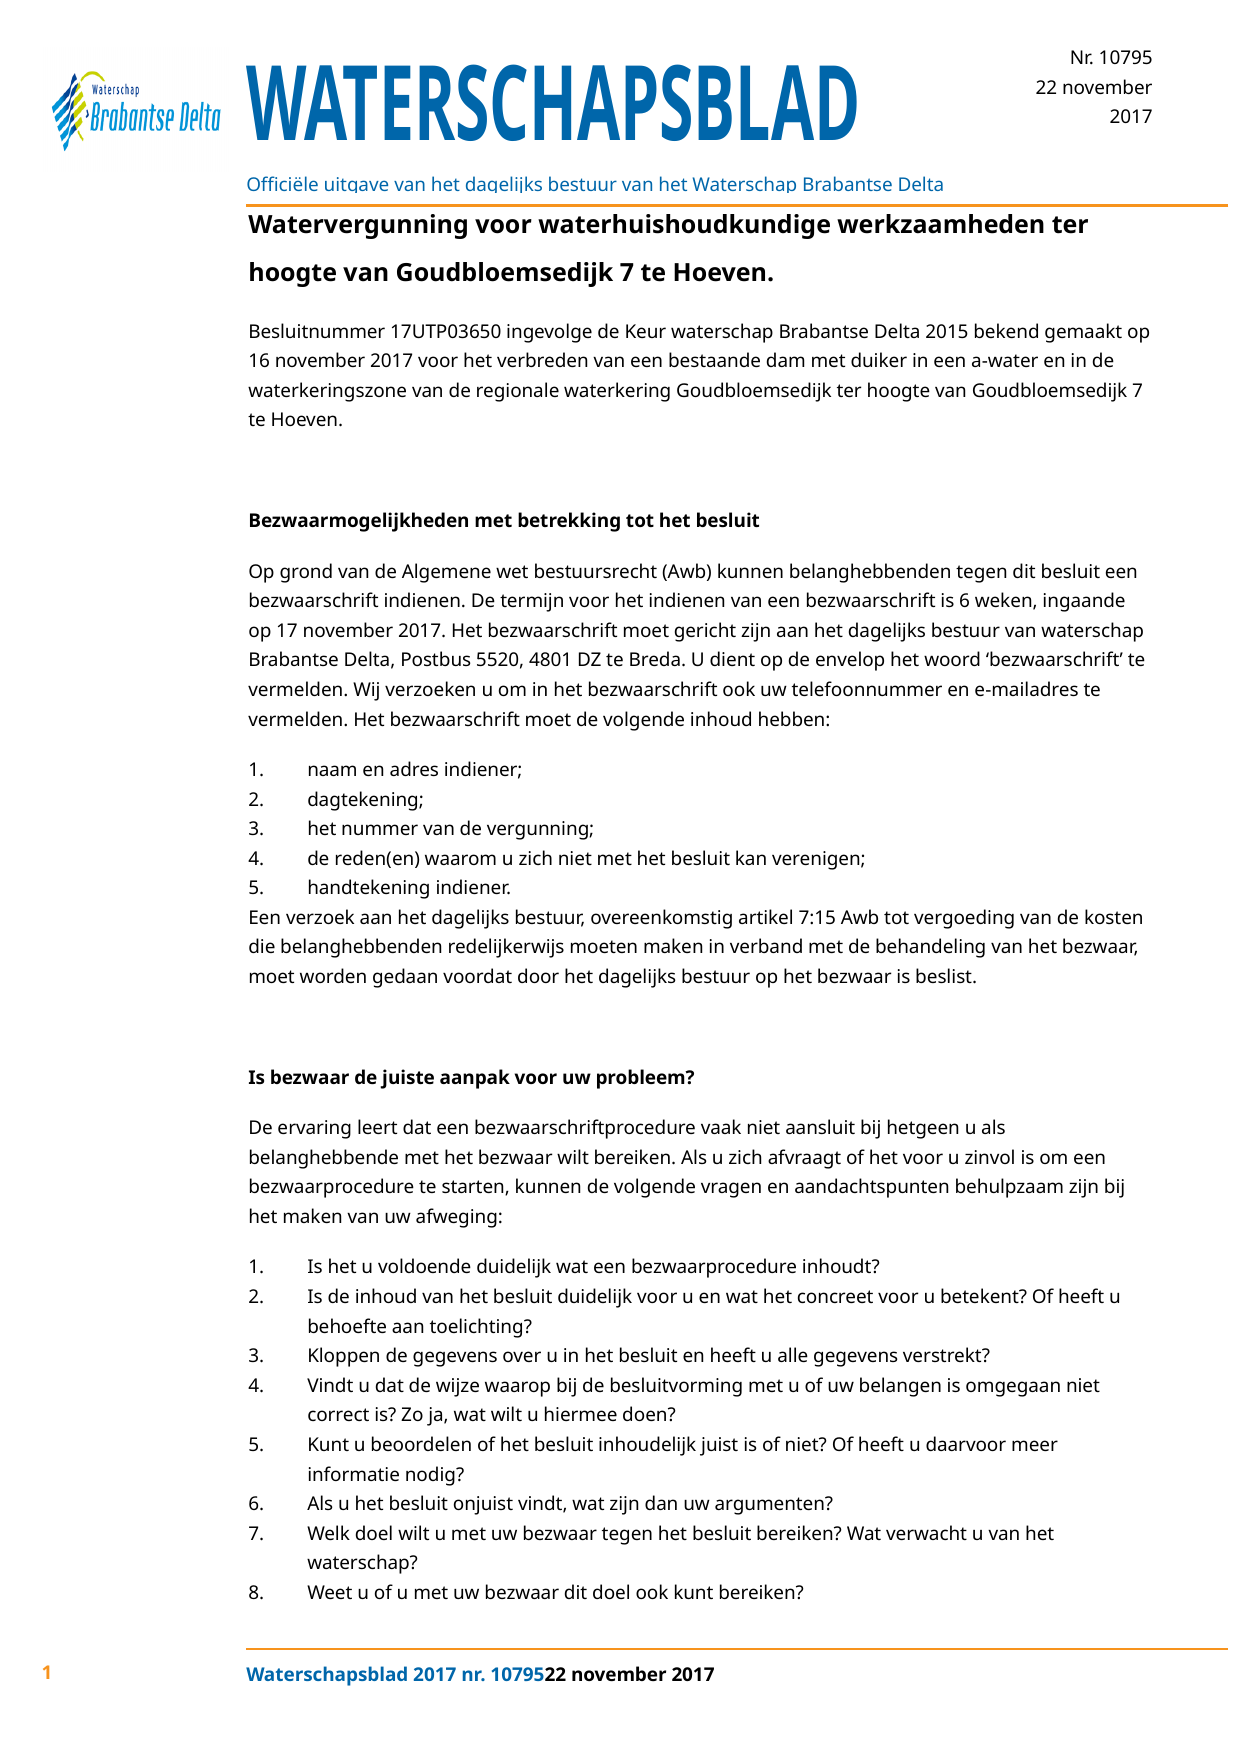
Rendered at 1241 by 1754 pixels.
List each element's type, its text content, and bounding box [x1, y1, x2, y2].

list de reden(en) waarom u zich niet met het besluit kan verenigen; [248, 845, 1152, 871]
list naam en adres indiener; [248, 756, 1152, 782]
text Watervergunning voor waterhuishoudkundige werkzaamheden ter hoogte van Goudbloemsedijk 7 te Hoeven. [248, 207, 1152, 288]
list Kloppen de gegevens over u in het besluit en heeft u alle gegevens verstrekt? [248, 1342, 1152, 1368]
list het nummer van de vergunning; [248, 815, 1152, 841]
text Besluitnummer 17UTP03650 ingevolge de Keur waterschap Brabantse Delta 2015 bekend gemaakt op 16 november 2017 voor het verbreden van een bestaande dam met duiker in een a-water en in de waterkeringszone van de regionale waterkering Goudbloemsedijk ter hoogte van Goudbloemsedijk 7 te Hoeven. [248, 318, 1152, 432]
list Kunt u beoordelen of het besluit inhoudelijk juist is of niet? Of heeft u daarvoor meer informatie nodig? [248, 1431, 1152, 1487]
list Welk doel wilt u met uw bezwaar tegen het besluit bereiken? Wat verwacht u van het waterschap? [248, 1520, 1152, 1575]
text De ervaring leert dat een bezwaarschriftprocedure vaak niet aansluit bij hetgeen u als belanghebbende met het bezwaar wilt bereiken. Als u zich afvraagt of het voor u zinvol is om een bezwaarprocedure te starten, kunnen de volgende vragen en aandachtspunten behulpzaam zijn bij het maken van uw afweging: [248, 1114, 1152, 1229]
list Is het u voldoende duidelijk wat een bezwaarprocedure inhoudt? [248, 1254, 1152, 1279]
text Op grond van de Algemene wet bestuursrecht (Awb) kunnen belanghebbenden tegen dit besluit een bezwaarschrift indienen. De termijn voor het indienen van een bezwaarschrift is 6 weken, ingaande op 17 november 2017. Het bezwaarschrift moet gericht zijn aan het dagelijks bestuur van waterschap Brabantse Delta, Postbus 5520, 4801 DZ te Breda. U dient op de envelop het woord ‘bezwaarschrift’ te vermelden. Wij verzoeken u om in het bezwaarschrift ook uw telefoonnummer en e‑mailadres te vermelden. Het bezwaarschrift moet de volgende inhoud hebben: [248, 558, 1152, 732]
picture [41, 47, 231, 172]
list Weet u of u met uw bezwaar dit doel ook kunt bereiken? [248, 1579, 1152, 1605]
list Is de inhoud van het besluit duidelijk voor u en wat het concreet voor u betekent? Of heeft u behoefte aan toelichting? [248, 1283, 1152, 1339]
list Vindt u dat de wijze waarop bij de besluitvorming met u of uw belangen is omgegaan niet correct is? Zo ja, wat wilt u hiermee doen? [248, 1372, 1152, 1427]
text Een verzoek aan het dagelijks bestuur, overeenkomstig artikel 7:15 Awb tot vergoeding van de kosten die belanghebbenden redelijkerwijs moeten maken in verband met de behandeling van het bezwaar, moet worden gedaan voordat door het dagelijks bestuur op het bezwaar is beslist. [248, 904, 1152, 989]
text Bezwaarmogelijkheden met betrekking tot het besluit [248, 507, 1152, 533]
list dagtekening; [248, 786, 1152, 812]
text Is bezwaar de juiste aanpak voor uw probleem? [248, 1064, 1152, 1090]
list handtekening indiener. [248, 874, 1152, 900]
list Als u het besluit onjuist vindt, wat zijn dan uw argumenten? [248, 1490, 1152, 1516]
